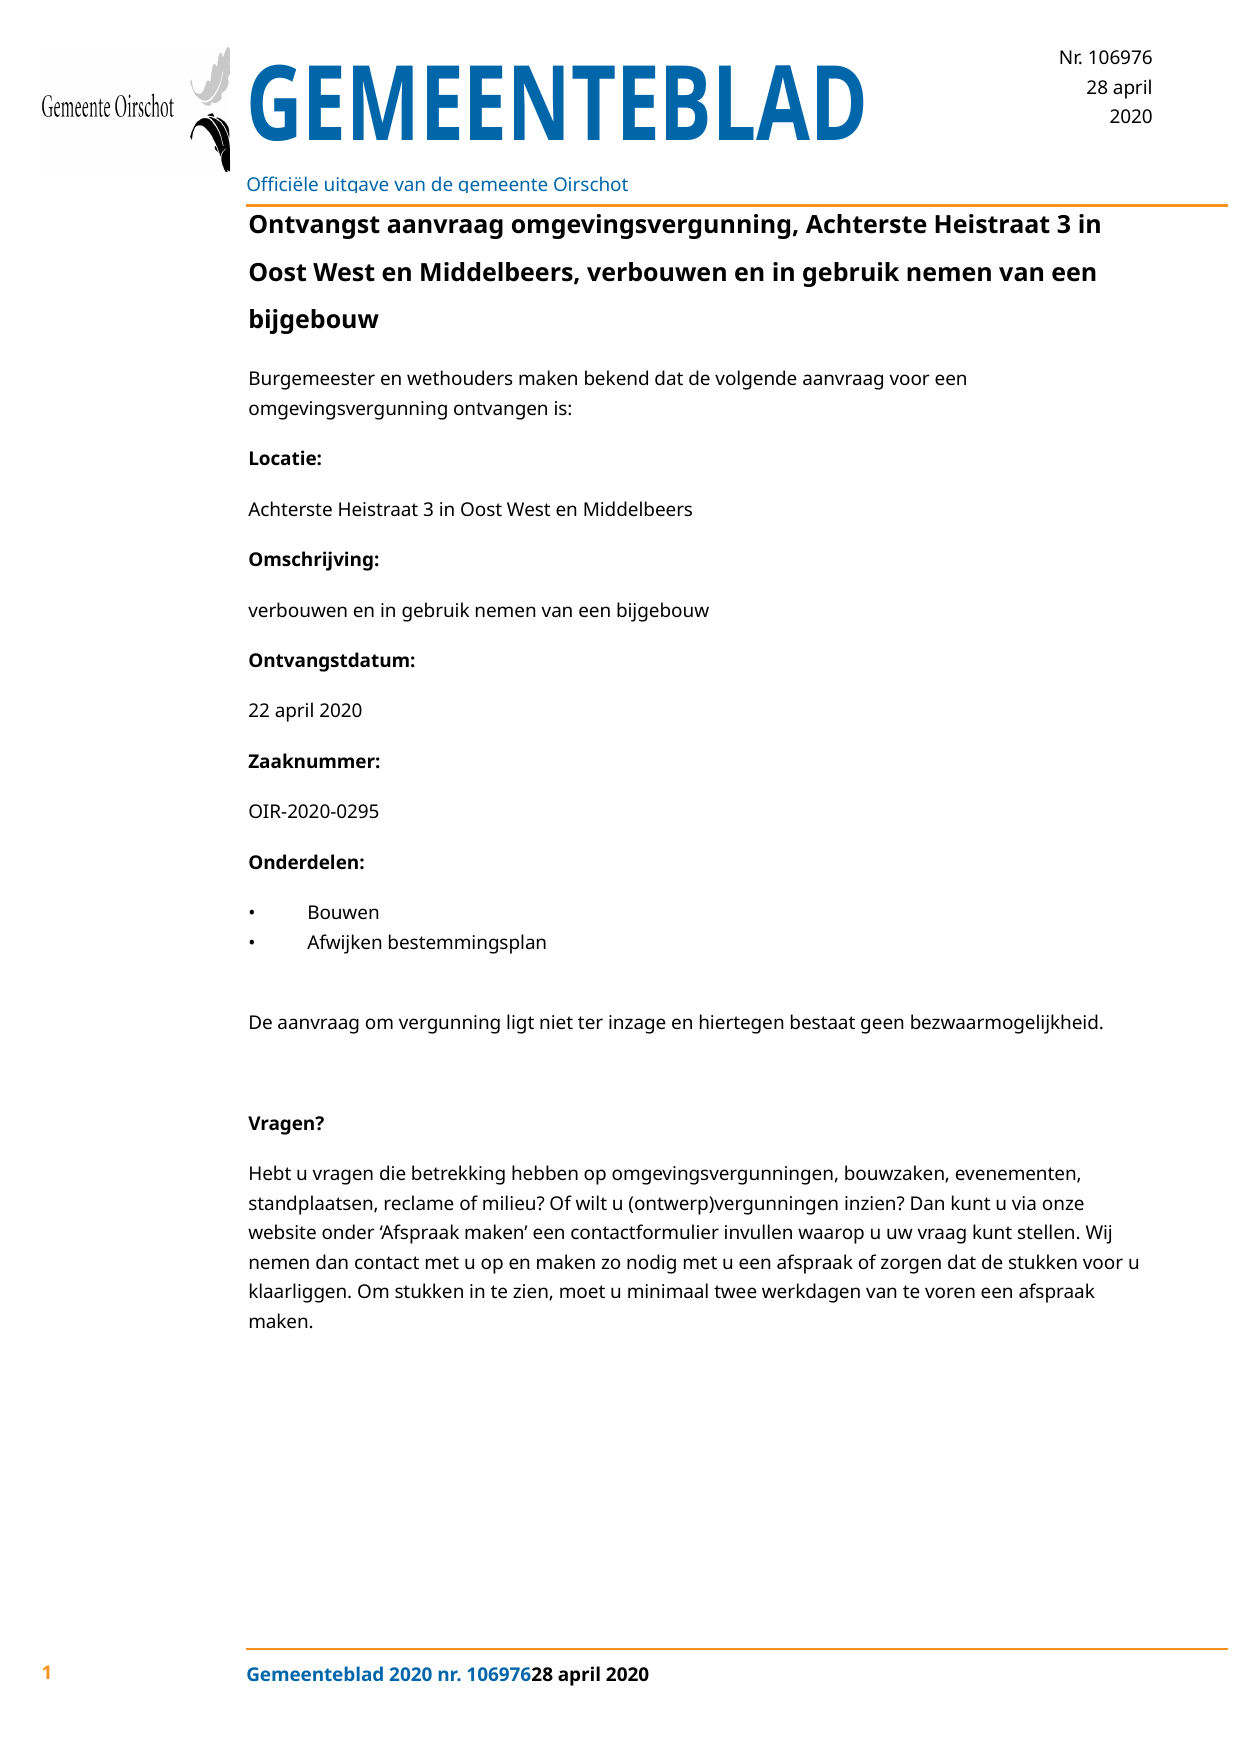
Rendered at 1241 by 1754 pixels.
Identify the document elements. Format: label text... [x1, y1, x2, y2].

text OIR-2020-0295 [248, 798, 1152, 824]
text Omschrijving: [248, 546, 1152, 572]
text Hebt u vragen die betrekking hebben op omgevingsvergunningen, bouwzaken, evenementen, standplaatsen, reclame of milieu? Of wilt u (ontwerp)vergunningen inzien? Dan kunt u via onze website onder ‘Afspraak maken’ een contactformulier invullen waarop u uw vraag kunt stellen. Wij nemen dan contact met u op en maken zo nodig met u een afspraak of zorgen dat de stukken voor u klaarliggen. Om stukken in te zien, moet u minimaal twee werkdagen van te voren een afspraak maken. [248, 1160, 1152, 1334]
text Locatie: [248, 446, 1152, 471]
text Achterste Heistraat 3 in Oost West en Middelbeers [248, 496, 1152, 522]
list Bouwen [248, 899, 1152, 925]
text Onderdelen: [248, 849, 1152, 874]
text Zaaknummer: [248, 748, 1152, 774]
picture [41, 47, 231, 172]
text 22 april 2020 [248, 698, 1152, 723]
text Ontvangstdatum: [248, 647, 1152, 673]
text Ontvangst aanvraag omgevingsvergunning, Achterste Heistraat 3 in Oost West en Middelbeers, verbouwen en in gebruik nemen van een bijgebouw [248, 207, 1152, 336]
text Vragen? [248, 1110, 1152, 1135]
text Burgemeester en wethouders maken bekend dat de volgende aanvraag voor een omgevingsvergunning ontvangen is: [248, 366, 1152, 421]
list Afwijken bestemmingsplan [248, 929, 1152, 954]
text verbouwen en in gebruik nemen van een bijgebouw [248, 597, 1152, 622]
text De aanvraag om vergunning ligt niet ter inzage en hiertegen bestaat geen bezwaarmogelijkheid. [248, 1009, 1152, 1034]
